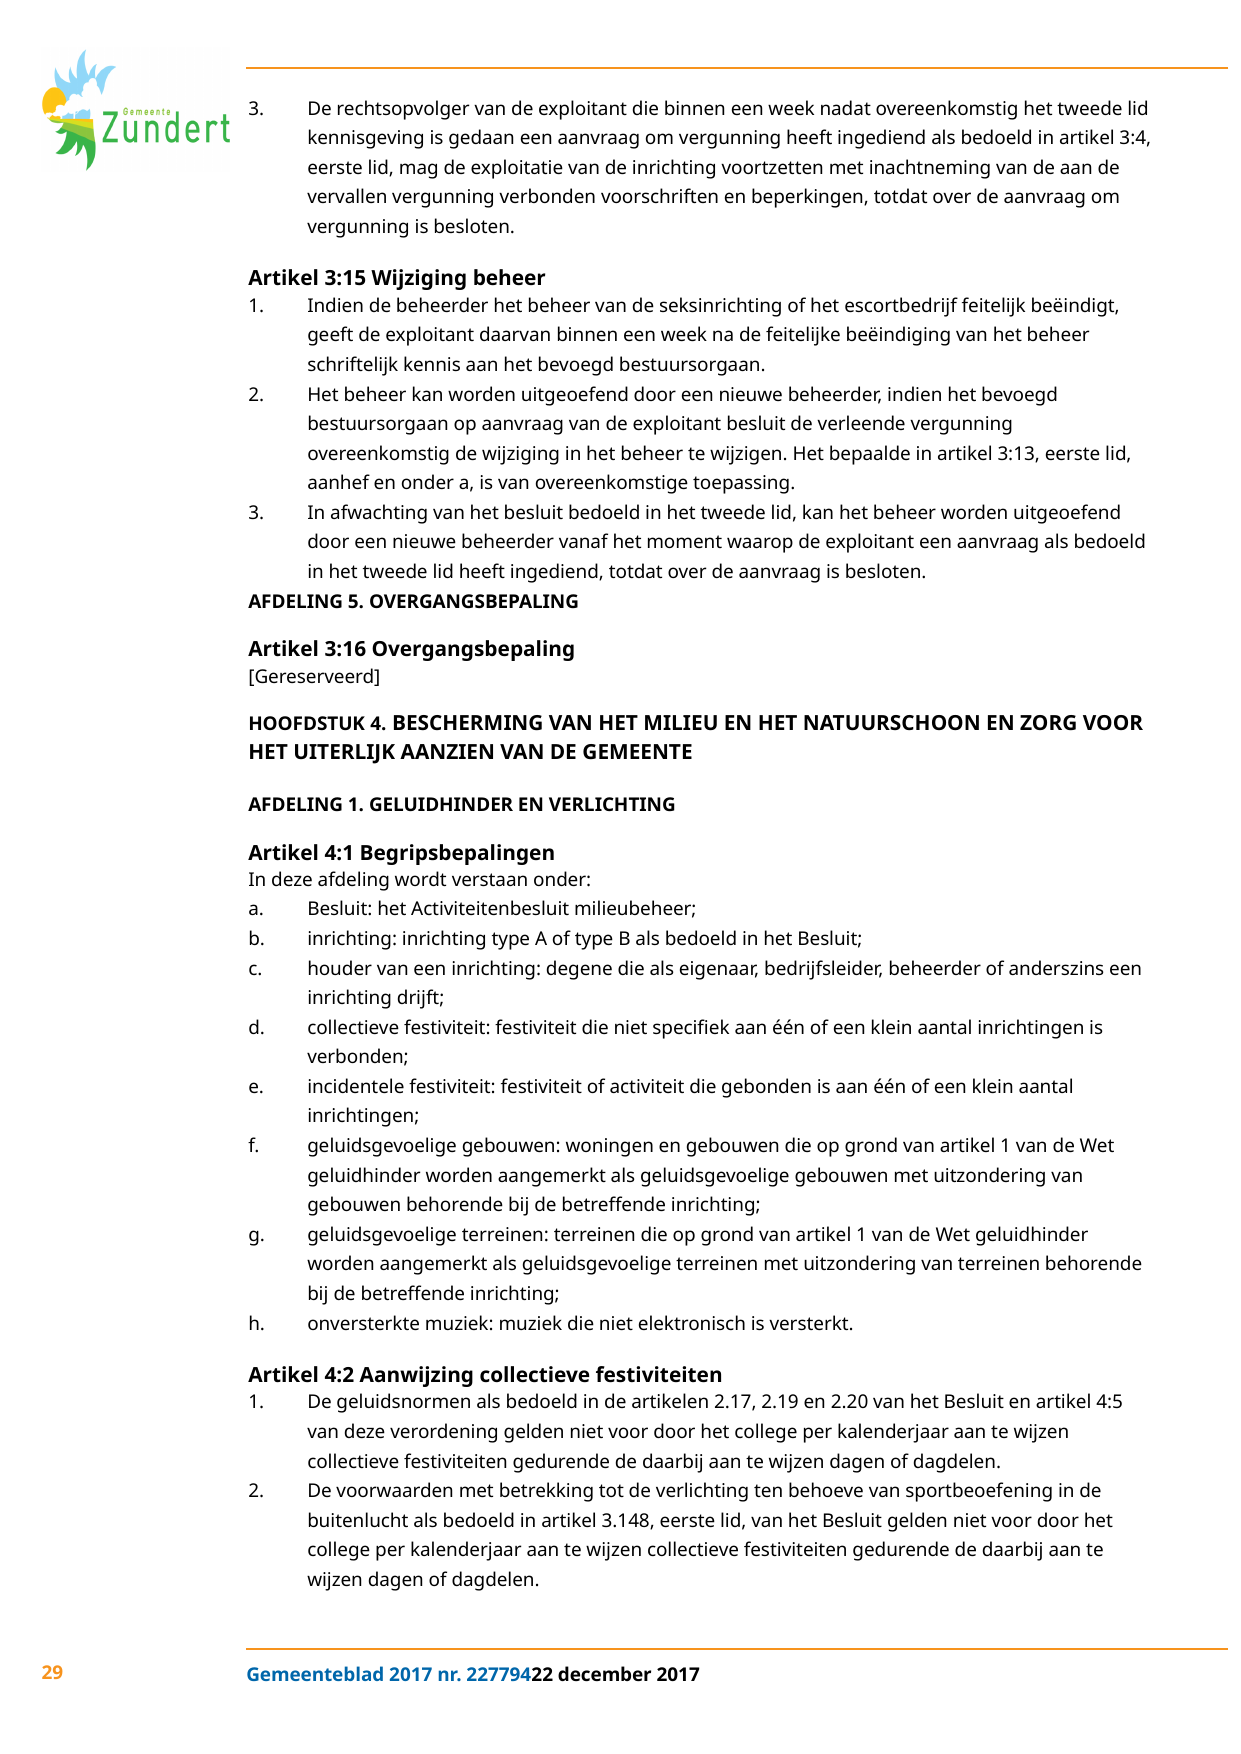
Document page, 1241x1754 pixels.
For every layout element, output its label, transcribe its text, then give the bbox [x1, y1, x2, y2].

text AFDELING 1. GELUIDHINDER EN VERLICHTING [248, 791, 1152, 817]
text AFDELING 5. OVERGANGSBEPALING [248, 588, 1152, 613]
list In afwachting van het besluit bedoeld in het tweede lid, kan het beheer worden uitgeoefend door een nieuwe beheerder vanaf het moment waarop de exploitant een aanvraag als bedoeld in het tweede lid heeft ingediend, totdat over de aanvraag is besloten. [248, 499, 1152, 584]
list collectieve festiviteit: festiviteit die niet specifiek aan één of een klein aantal inrichtingen is verbonden; [248, 1014, 1152, 1069]
text Artikel 4:1 Begripsbepalingen [248, 838, 1152, 866]
list geluidsgevoelige terreinen: terreinen die op grond van artikel 1 van de Wet geluidhinder worden aangemerkt als geluidsgevoelige terreinen met uitzondering van terreinen behorende bij de betreffende inrichting; [248, 1221, 1152, 1306]
text Artikel 3:16 Overgangsbepaling [248, 634, 1152, 663]
list De rechtsopvolger van de exploitant die binnen een week nadat overeenkomstig het tweede lid kennisgeving is gedaan een aanvraag om vergunning heeft ingediend als bedoeld in artikel 3:4, eerste lid, mag de exploitatie van de inrichting voortzetten met inachtneming van de aan de vervallen vergunning verbonden voorschriften en beperkingen, totdat over de aanvraag om vergunning is besloten. [248, 95, 1152, 239]
text Artikel 3:15 Wijziging beheer [248, 263, 1152, 292]
list onversterkte muziek: muziek die niet elektronisch is versterkt. [248, 1310, 1152, 1336]
list inrichting: inrichting type A of type B als bedoeld in het Besluit; [248, 925, 1152, 951]
text [Gereserveerd] [248, 663, 1152, 688]
list incidentele festiviteit: festiviteit of activiteit die gebonden is aan één of een klein aantal inrichtingen; [248, 1073, 1152, 1128]
list De geluidsnormen als bedoeld in de artikelen 2.17, 2.19 en 2.20 van het Besluit en artikel 4:5 van deze verordening gelden niet voor door het college per kalenderjaar aan te wijzen collectieve festiviteiten gedurende de daarbij aan te wijzen dagen of dagdelen. [248, 1389, 1152, 1473]
picture [41, 47, 231, 172]
list geluidsgevoelige gebouwen: woningen en gebouwen die op grond van artikel 1 van de Wet geluidhinder worden aangemerkt als geluidsgevoelige gebouwen met uitzondering van gebouwen behorende bij de betreffende inrichting; [248, 1132, 1152, 1217]
list De voorwaarden met betrekking tot de verlichting ten behoeve van sportbeoefening in de buitenlucht als bedoeld in artikel 3.148, eerste lid, van het Besluit gelden niet voor door het college per kalenderjaar aan te wijzen collectieve festiviteiten gedurende de daarbij aan te wijzen dagen of dagdelen. [248, 1477, 1152, 1592]
list houder van een inrichting: degene die als eigenaar, bedrijfsleider, beheerder of anderszins een inrichting drijft; [248, 955, 1152, 1010]
list Besluit: het Activiteitenbesluit milieubeheer; [248, 896, 1152, 921]
text In deze afdeling wordt verstaan onder: [248, 866, 1152, 892]
list Indien de beheerder het beheer van de seksinrichting of het escortbedrijf feitelijk beëindigt, geeft de exploitant daarvan binnen een week na de feitelijke beëindiging van het beheer schriftelijk kennis aan het bevoegd bestuursorgaan. [248, 292, 1152, 377]
text Artikel 4:2 Aanwijzing collectieve festiviteiten [248, 1360, 1152, 1389]
list Het beheer kan worden uitgeoefend door een nieuwe beheerder, indien het bevoegd bestuursorgaan op aanvraag van de exploitant besluit de verleende vergunning overeenkomstig de wijziging in het beheer te wijzigen. Het bepaalde in artikel 3:13, eerste lid, aanhef en onder a, is van overeenkomstige toepassing. [248, 381, 1152, 495]
text HOOFDSTUK 4. BESCHERMING VAN HET MILIEU EN HET NATUURSCHOON EN ZORG VOOR HET UITERLIJK AANZIEN VAN DE GEMEENTE [248, 708, 1152, 765]
